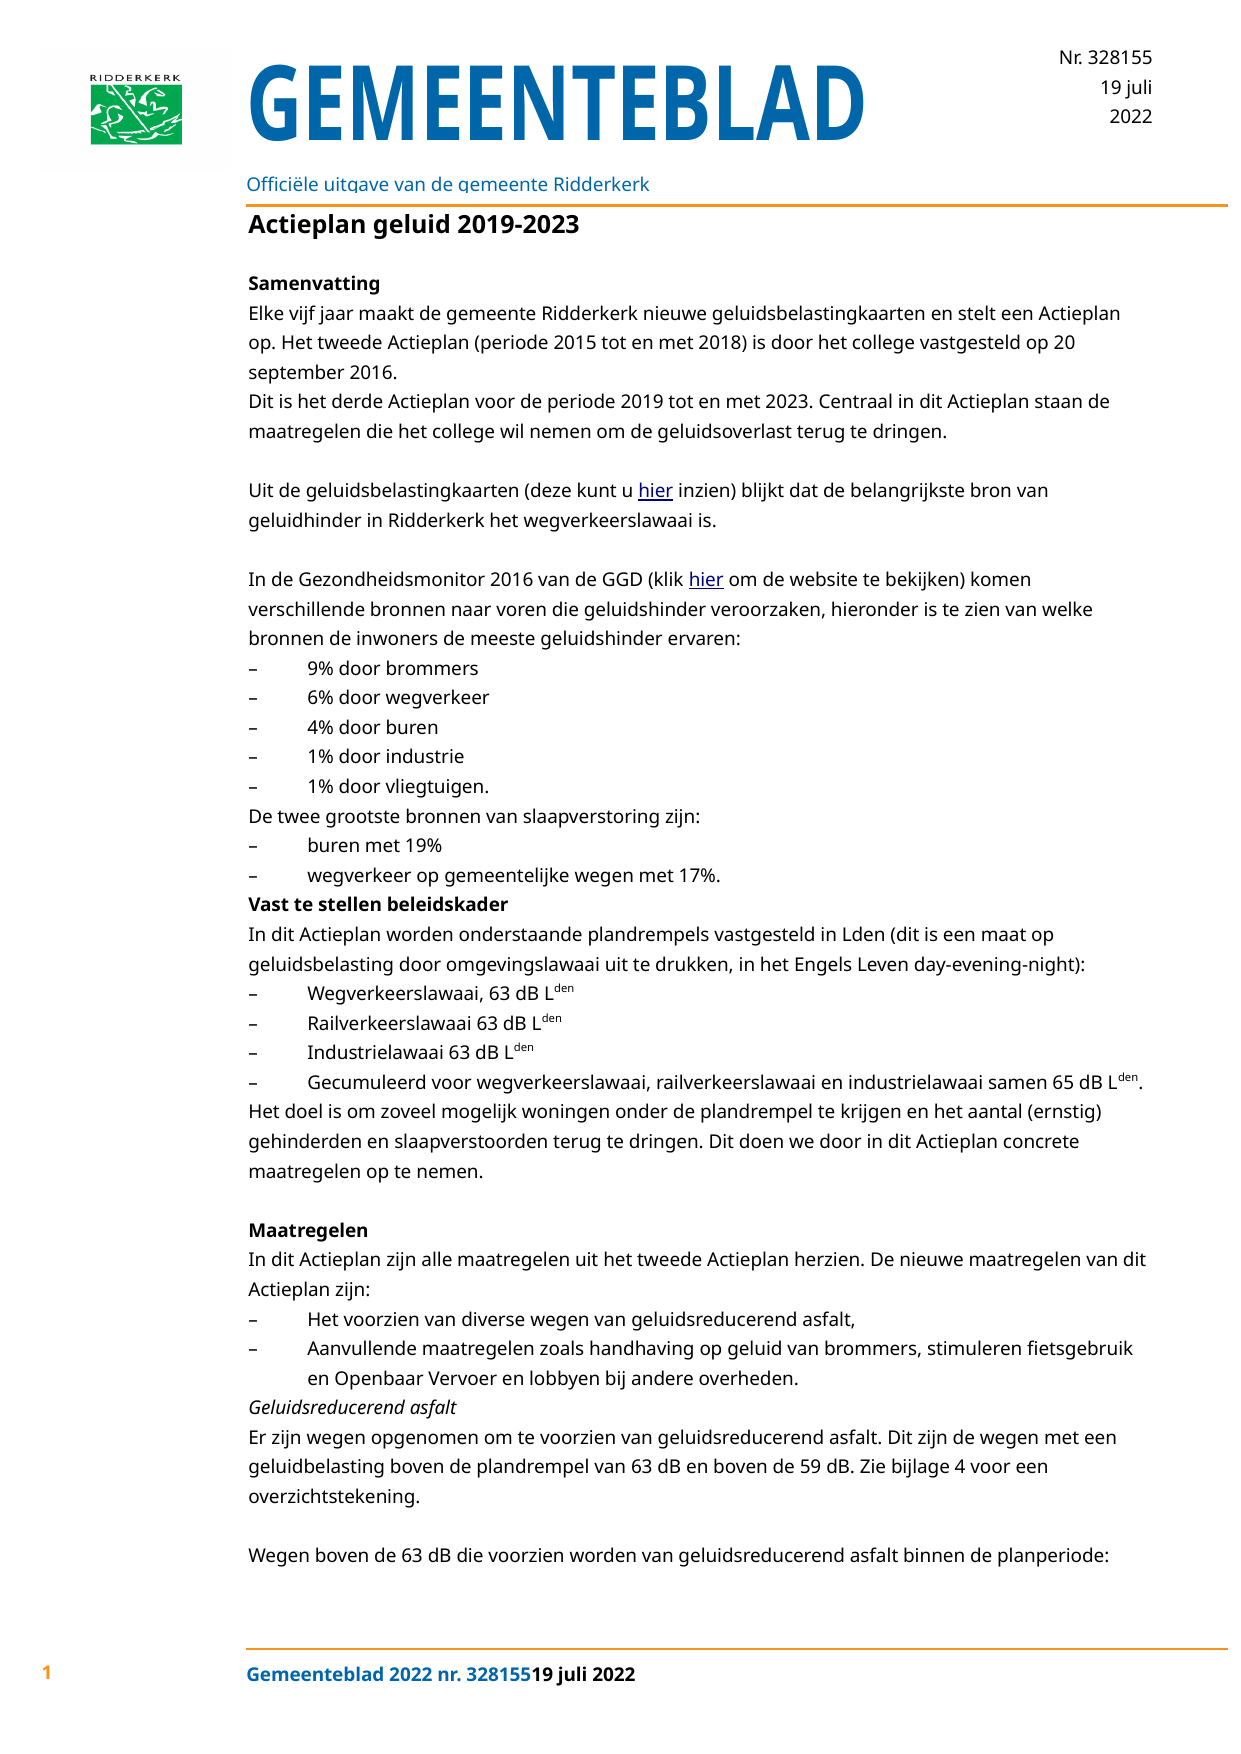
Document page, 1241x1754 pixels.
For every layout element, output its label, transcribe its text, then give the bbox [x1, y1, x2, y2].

text In dit Actieplan worden onderstaande plandrempels vastgesteld in Lden (dit is een maat op geluidsbelasting door omgevingslawaai uit te drukken, in het Engels Leven day-evening-night): [248, 921, 1152, 976]
list Wegverkeerslawaai, 63 dB Lden [248, 980, 1152, 1006]
text Dit is het derde Actieplan voor de periode 2019 tot en met 2023. Centraal in dit Actieplan staan de maatregelen die het college wil nemen om de geluidsoverlast terug te dringen. [248, 389, 1152, 444]
list 9% door brommers [248, 655, 1152, 681]
text Elke vijf jaar maakt de gemeente Ridderkerk nieuwe geluidsbelastingkaarten en stelt een Actieplan op. Het tweede Actieplan (periode 2015 tot en met 2018) is door het college vastgesteld op 20 september 2016. [248, 300, 1152, 385]
list Railverkeerslawaai 63 dB Lden [248, 1010, 1152, 1036]
text Vast te stellen beleidskader [248, 892, 1152, 917]
picture [41, 47, 231, 172]
text Samenvatting [248, 270, 1152, 296]
text Wegen boven de 63 dB die voorzien worden van geluidsreducerend asfalt binnen de planperiode: [248, 1542, 1152, 1568]
list wegverkeer op gemeentelijke wegen met 17%. [248, 862, 1152, 888]
text Uit de geluidsbelastingkaarten (deze kunt u hier inzien) blijkt dat de belangrijkste bron van geluidhinder in Ridderkerk het wegverkeerslawaai is. [248, 477, 1152, 533]
text In de Gezondheidsmonitor 2016 van de GGD (klik hier om de website te bekijken) komen verschillende bronnen naar voren die geluidshinder veroorzaken, hieronder is te zien van welke bronnen de inwoners de meeste geluidshinder ervaren: [248, 566, 1152, 651]
list 1% door industrie [248, 744, 1152, 769]
text Maatregelen [248, 1217, 1152, 1243]
text Er zijn wegen opgenomen om te voorzien van geluidsreducerend asfalt. Dit zijn de wegen met een geluidbelasting boven de plandrempel van 63 dB en boven de 59 dB. Zie bijlage 4 voor een overzichtstekening. [248, 1424, 1152, 1509]
text De twee grootste bronnen van slaapverstoring zijn: [248, 803, 1152, 828]
list Aanvullende maatregelen zoals handhaving op geluid van brommers, stimuleren fietsgebruik en Openbaar Vervoer en lobbyen bij andere overheden. [248, 1335, 1152, 1391]
list Gecumuleerd voor wegverkeerslawaai, railverkeerslawaai en industrielawaai samen 65 dB Lden. [248, 1069, 1152, 1095]
text In dit Actieplan zijn alle maatregelen uit het tweede Actieplan herzien. De nieuwe maatregelen van dit Actieplan zijn: [248, 1247, 1152, 1302]
text Actieplan geluid 2019-2023 [248, 207, 1152, 241]
list Het voorzien van diverse wegen van geluidsreducerend asfalt, [248, 1306, 1152, 1331]
list 1% door vliegtuigen. [248, 773, 1152, 799]
list buren met 19% [248, 832, 1152, 858]
list 4% door buren [248, 714, 1152, 740]
list Industrielawaai 63 dB Lden [248, 1039, 1152, 1065]
list 6% door wegverkeer [248, 684, 1152, 710]
text Het doel is om zoveel mogelijk woningen onder de plandrempel te krijgen en het aantal (ernstig) gehinderden en slaapverstoorden terug te dringen. Dit doen we door in dit Actieplan concrete maatregelen op te nemen. [248, 1099, 1152, 1183]
text Geluidsreducerend asfalt [248, 1394, 1152, 1420]
